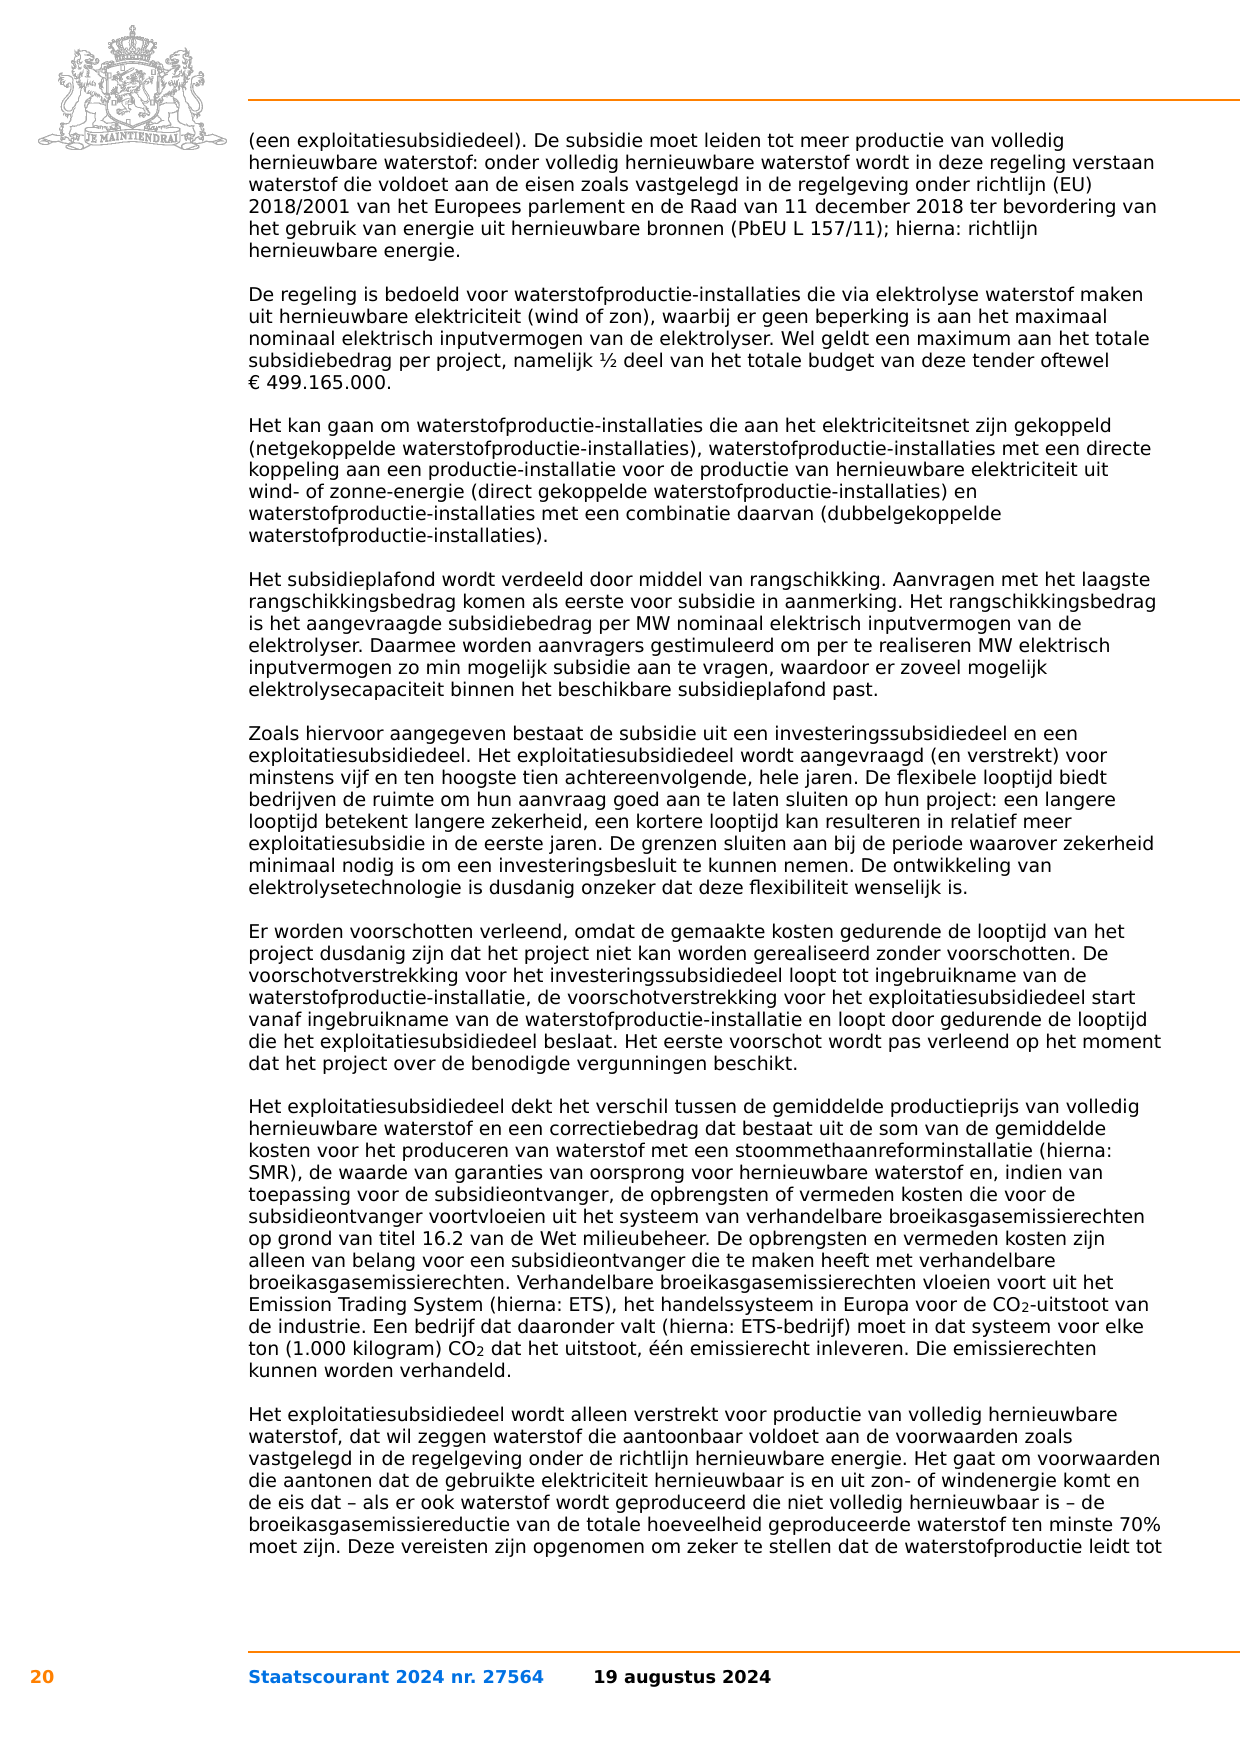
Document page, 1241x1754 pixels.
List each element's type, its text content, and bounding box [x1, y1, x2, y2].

text Het exploitatiesubsidiedeel dekt het verschil tussen de gemiddelde productieprijs van volledig hernieuwbare waterstof en een correctiebedrag dat bestaat uit de som van de gemiddelde kosten voor het produceren van waterstof met een stoommethaanreforminstallatie (hierna: SMR), de waarde van garanties van oorsprong voor hernieuwbare waterstof en, indien van toepassing voor de subsidieontvanger, de opbrengsten of vermeden kosten die voor de subsidieontvanger voortvloeien uit het systeem van verhandelbare broeikasgasemissierechten op grond van titel 16.2 van de Wet milieubeheer. De opbrengsten en vermeden kosten zijn alleen van belang voor een subsidieontvanger die te maken heeft met verhandelbare broeikasgasemissierechten. Verhandelbare broeikasgasemissierechten vloeien voort uit het Emission Trading System (hierna: ETS), het handelssysteem in Europa voor de CO2-uitstoot van de industrie. Een bedrijf dat daaronder valt (hierna: ETS-bedrijf) moet in dat systeem voor elke ton (1.000 kilogram) CO2 dat het uitstoot, één emissierecht inleveren. Die emissierechten kunnen worden verhandeld. [248, 1096, 1163, 1382]
text Zoals hiervoor aangegeven bestaat de subsidie uit een investeringssubsidiedeel en een exploitatiesubsidiedeel. Het exploitatiesubsidiedeel wordt aangevraagd (en verstrekt) voor minstens vijf en ten hoogste tien achtereenvolgende, hele jaren. De flexibele looptijd biedt bedrijven de ruimte om hun aanvraag goed aan te laten sluiten op hun project: een langere looptijd betekent langere zekerheid, een kortere looptijd kan resulteren in relatief meer exploitatiesubsidie in de eerste jaren. De grenzen sluiten aan bij de periode waarover zekerheid minimaal nodig is om een investeringsbesluit te kunnen nemen. De ontwikkeling van elektrolysetechnologie is dusdanig onzeker dat deze flexibiliteit wenselijk is. [248, 723, 1163, 899]
text Er worden voorschotten verleend, omdat de gemaakte kosten gedurende de looptijd van het project dusdanig zijn dat het project niet kan worden gerealiseerd zonder voorschotten. De voorschotverstrekking voor het investeringssubsidiedeel loopt tot ingebruikname van de waterstofproductie-installatie, de voorschotverstrekking voor het exploitatiesubsidiedeel start vanaf ingebruikname van de waterstofproductie-installatie en loopt door gedurende de looptijd die het exploitatiesubsidiedeel beslaat. Het eerste voorschot wordt pas verleend op het moment dat het project over de benodigde vergunningen beschikt. [248, 921, 1163, 1074]
text Het subsidieplafond wordt verdeeld door middel van rangschikking. Aanvragen met het laagste rangschikkingsbedrag komen als eerste voor subsidie in aanmerking. Het rangschikkingsbedrag is het aangevraagde subsidiebedrag per MW nominaal elektrisch inputvermogen van de elektrolyser. Daarmee worden aanvragers gestimuleerd om per te realiseren MW elektrisch inputvermogen zo min mogelijk subsidie aan te vragen, waardoor er zoveel mogelijk elektrolysecapaciteit binnen het beschikbare subsidieplafond past. [248, 569, 1163, 701]
text Het kan gaan om waterstofproductie-installaties die aan het elektriciteitsnet zijn gekoppeld (netgekoppelde waterstofproductie-installaties), waterstofproductie-installaties met een directe koppeling aan een productie-installatie voor de productie van hernieuwbare elektriciteit uit wind- of zonne-energie (direct gekoppelde waterstofproductie-installaties) en waterstofproductie-installaties met een combinatie daarvan (dubbelgekoppelde waterstofproductie-installaties). [248, 415, 1163, 547]
text Het exploitatiesubsidiedeel wordt alleen verstrekt voor productie van volledig hernieuwbare waterstof, dat wil zeggen waterstof die aantoonbaar voldoet aan de voorwaarden zoals vastgelegd in de regelgeving onder de richtlijn hernieuwbare energie. Het gaat om voorwaarden die aantonen dat de gebruikte elektriciteit hernieuwbaar is en uit zon- of windenergie komt en de eis dat – als er ook waterstof wordt geproduceerd die niet volledig hernieuwbaar is – de broeikasgasemissiereductie van de totale hoeveelheid geproduceerde waterstof ten minste 70% moet zijn. Deze vereisten zijn opgenomen om zeker te stellen dat de waterstofproductie leidt tot [248, 1404, 1163, 1558]
text De regeling is bedoeld voor waterstofproductie-installaties die via elektrolyse waterstof maken uit hernieuwbare elektriciteit (wind of zon), waarbij er geen beperking is aan het maximaal nominaal elektrisch inputvermogen van de elektrolyser. Wel geldt een maximum aan het totale subsidiebedrag per project, namelijk ½ deel van het totale budget van deze tender oftewel € 499.165.000. [248, 284, 1163, 393]
text (een exploitatiesubsidiedeel). De subsidie moet leiden tot meer productie van volledig hernieuwbare waterstof: onder volledig hernieuwbare waterstof wordt in deze regeling verstaan waterstof die voldoet aan de eisen zoals vastgelegd in de regelgeving onder richtlijn (EU) 2018/2001 van het Europees parlement en de Raad van 11 december 2018 ter bevordering van het gebruik van energie uit hernieuwbare bronnen (PbEU L 157/11); hierna: richtlijn hernieuwbare energie. [248, 130, 1163, 262]
picture [38, 25, 227, 150]
